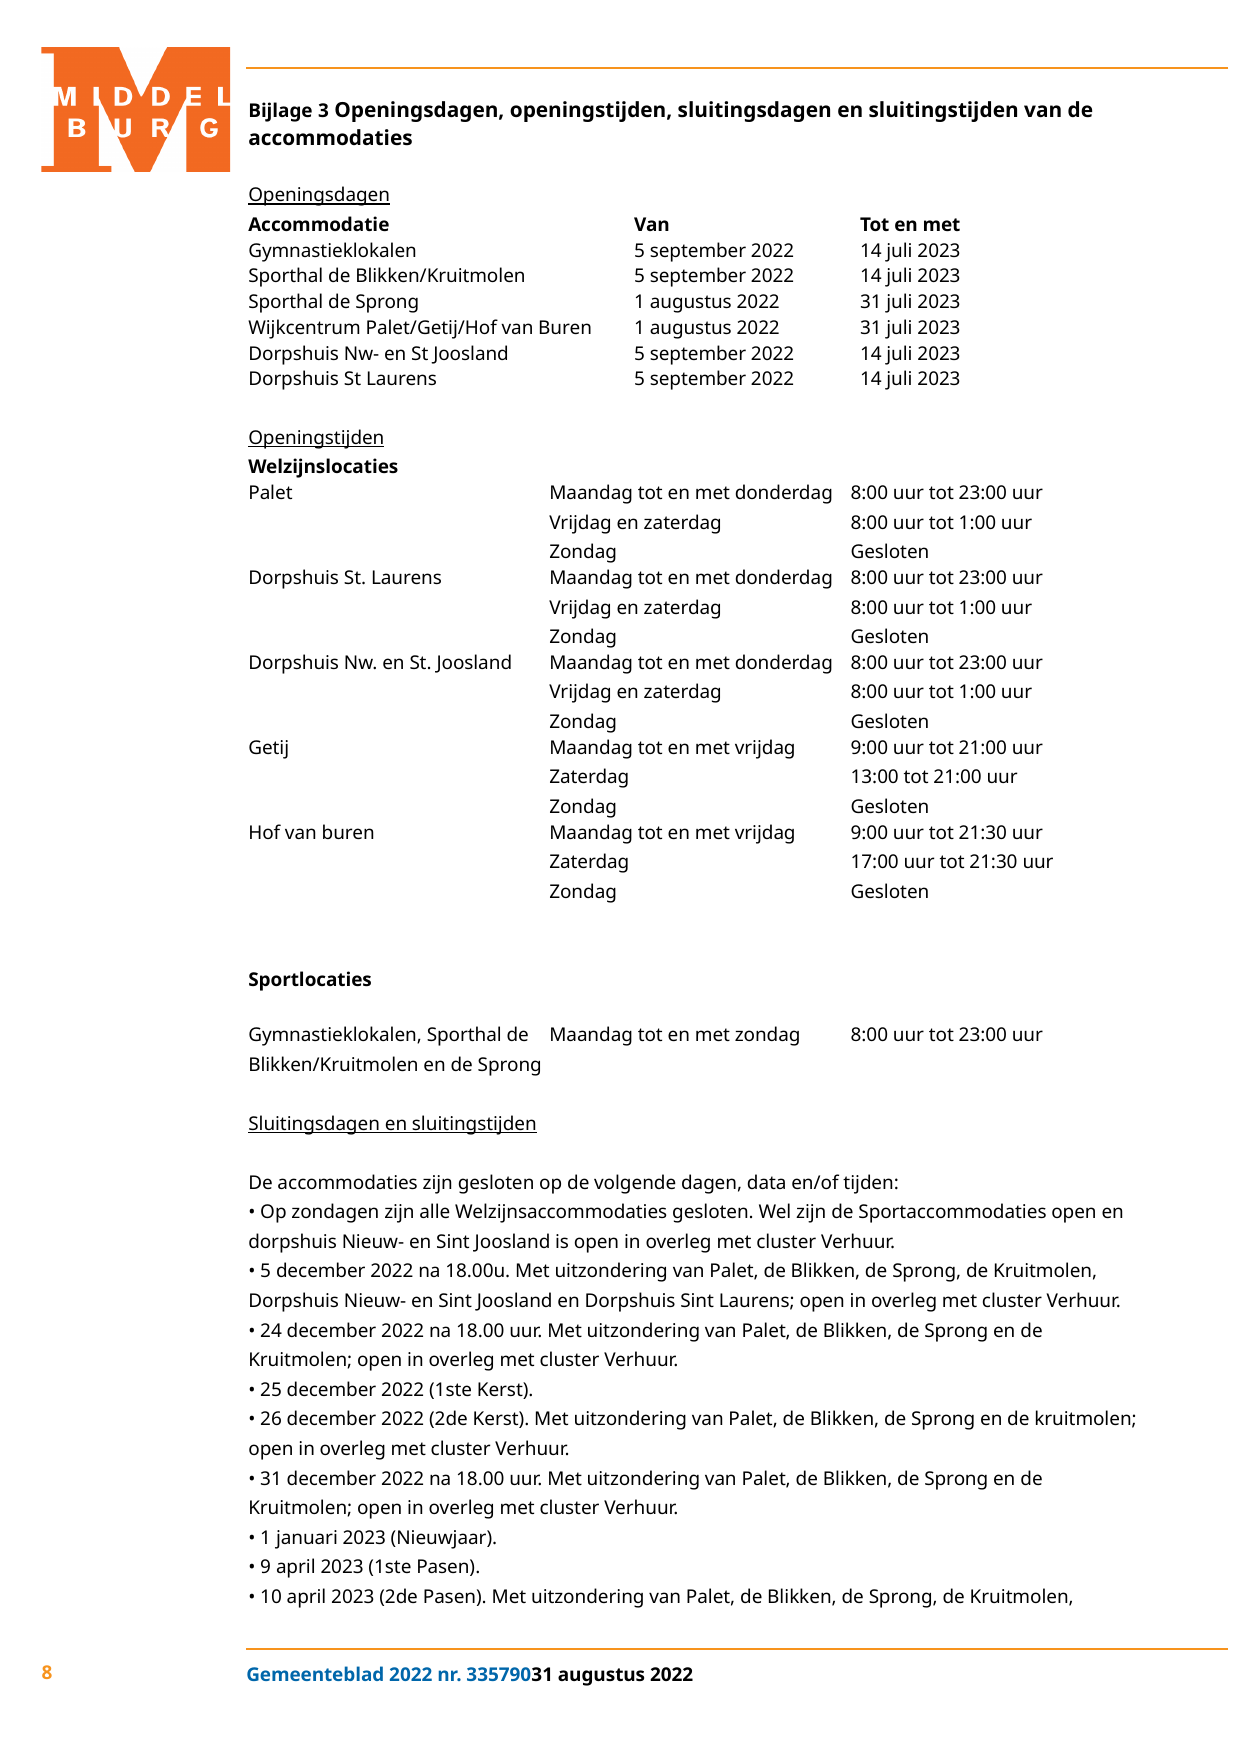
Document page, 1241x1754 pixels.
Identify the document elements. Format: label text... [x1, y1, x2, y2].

table_cell 14 juli 2023 [860, 237, 1152, 262]
table_cell 14 juli 2023 [860, 263, 1152, 288]
table_cell Wijkcentrum Palet/Getij/Hof van Buren [248, 314, 634, 340]
table_cell Dorpshuis Nw- en St Joosland [248, 340, 634, 365]
text • 1 januari 2023 (Nieuwjaar). [248, 1524, 1152, 1550]
table_cell Dorpshuis St Laurens [248, 365, 634, 391]
table_cell 5 september 2022 [634, 263, 860, 288]
table_cell Gymnastieklokalen, Sporthal de Blikken/Kruitmolen en de Sprong [248, 1022, 549, 1077]
table_cell Sporthal de Blikken/Kruitmolen [248, 263, 634, 288]
table_cell Maandag tot en met donderdag Vrijdag en zaterdag Zondag [549, 564, 850, 649]
text Sluitingsdagen en sluitingstijden [248, 1110, 1152, 1136]
picture [41, 47, 231, 172]
table_cell 14 juli 2023 [860, 340, 1152, 365]
text • 5 december 2022 na 18.00u. Met uitzondering van Palet, de Blikken, de Sprong, de Kruitmolen, Dorpshuis Nieuw- en Sint Joosland en Dorpshuis Sint Laurens; open in overleg met cluster Verhuur. [248, 1258, 1152, 1313]
text Openingstijden [248, 424, 1152, 450]
text Bijlage 3 Openingsdagen, openingstijden, sluitingsdagen en sluitingstijden van de accommodaties [248, 95, 1152, 152]
table_cell Maandag tot en met vrijdag Zaterdag Zondag [549, 819, 850, 904]
table_cell 8:00 uur tot 23:00 uur [850, 1022, 1152, 1077]
table_cell 1 augustus 2022 [634, 314, 860, 340]
table_cell 8:00 uur tot 23:00 uur 8:00 uur tot 1:00 uur Gesloten [850, 649, 1152, 734]
table_cell Maandag tot en met donderdag Vrijdag en zaterdag Zondag [549, 649, 850, 734]
table_cell 31 juli 2023 [860, 288, 1152, 314]
table_cell 9:00 uur tot 21:30 uur 17:00 uur tot 21:30 uur Gesloten [850, 819, 1152, 904]
text De accommodaties zijn gesloten op de volgende dagen, data en/of tijden: [248, 1169, 1152, 1195]
text • 10 april 2023 (2de Pasen). Met uitzondering van Palet, de Blikken, de Sprong, de Kruitmolen, [248, 1583, 1152, 1609]
text Openingsdagen [248, 181, 1152, 207]
table_cell 8:00 uur tot 23:00 uur 8:00 uur tot 1:00 uur Gesloten [850, 479, 1152, 564]
table_cell 9:00 uur tot 21:00 uur 13:00 tot 21:00 uur Gesloten [850, 734, 1152, 819]
table_cell Dorpshuis Nw. en St. Joosland [248, 649, 549, 734]
table_header Tot en met [860, 211, 1152, 237]
table_cell 1 augustus 2022 [634, 288, 860, 314]
table_header Accommodatie [248, 211, 634, 237]
text • 31 december 2022 na 18.00 uur. Met uitzondering van Palet, de Blikken, de Sprong en de Kruitmolen; open in overleg met cluster Verhuur. [248, 1465, 1152, 1520]
text • 25 december 2022 (1ste Kerst). [248, 1376, 1152, 1402]
table_cell Hof van buren [248, 819, 549, 904]
table_cell 31 juli 2023 [860, 314, 1152, 340]
table_header Welzijnslocaties [248, 454, 1152, 479]
table_cell 5 september 2022 [634, 237, 860, 262]
table_cell Dorpshuis St. Laurens [248, 564, 549, 649]
text • 24 december 2022 na 18.00 uur. Met uitzondering van Palet, de Blikken, de Sprong en de Kruitmolen; open in overleg met cluster Verhuur. [248, 1317, 1152, 1372]
table_cell 8:00 uur tot 23:00 uur 8:00 uur tot 1:00 uur Gesloten [850, 564, 1152, 649]
table_cell Maandag tot en met donderdag Vrijdag en zaterdag Zondag [549, 479, 850, 564]
text • 9 april 2023 (1ste Pasen). [248, 1553, 1152, 1579]
table_cell 5 september 2022 [634, 365, 860, 391]
table_cell Maandag tot en met vrijdag Zaterdag Zondag [549, 734, 850, 819]
table_cell Sporthal de Sprong [248, 288, 634, 314]
table_cell 14 juli 2023 [860, 365, 1152, 391]
table_header Van [634, 211, 860, 237]
table_cell Palet [248, 479, 549, 564]
table_header Sportlocaties [248, 966, 1152, 1022]
table_cell Maandag tot en met zondag [549, 1022, 850, 1077]
table_cell Getij [248, 734, 549, 819]
table_cell 5 september 2022 [634, 340, 860, 365]
text • 26 december 2022 (2de Kerst). Met uitzondering van Palet, de Blikken, de Sprong en de kruitmolen; open in overleg met cluster Verhuur. [248, 1406, 1152, 1461]
text • Op zondagen zijn alle Welzijnsaccommodaties gesloten. Wel zijn de Sportaccommodaties open en dorpshuis Nieuw- en Sint Joosland is open in overleg met cluster Verhuur. [248, 1198, 1152, 1254]
table_cell Gymnastieklokalen [248, 237, 634, 262]
